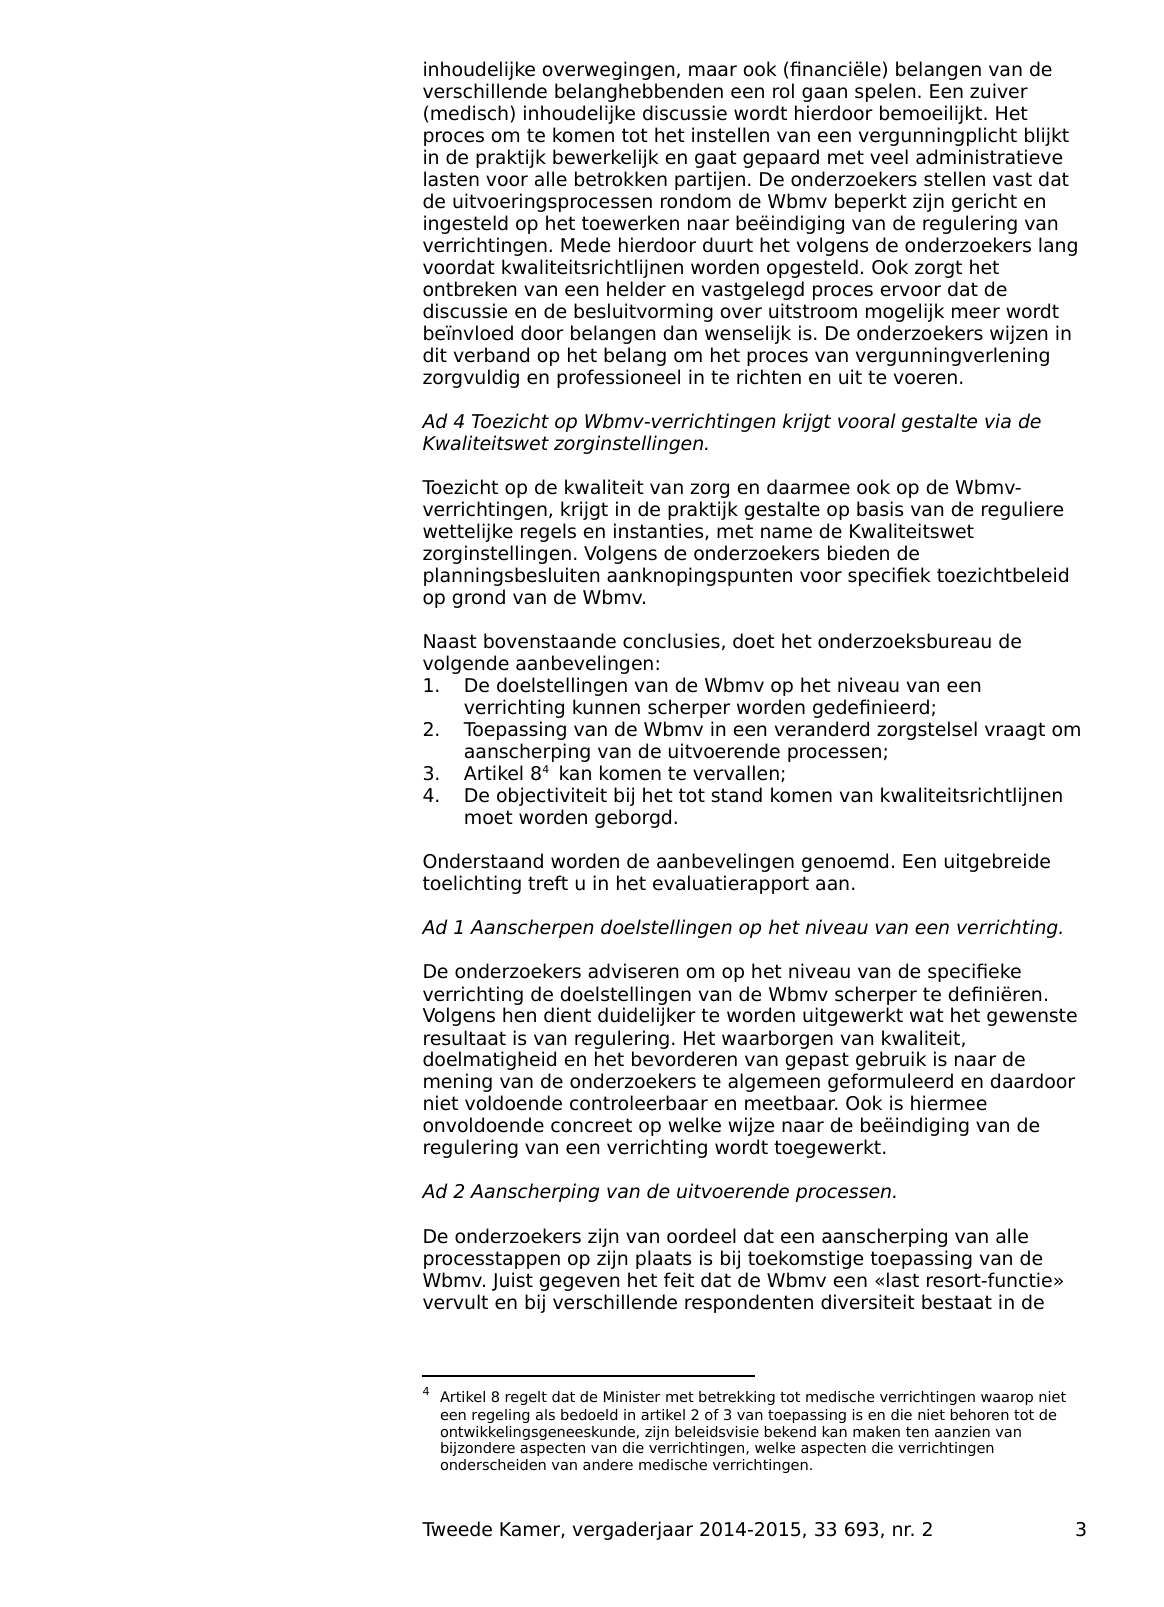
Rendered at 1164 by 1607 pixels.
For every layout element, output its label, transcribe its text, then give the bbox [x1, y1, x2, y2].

text 1. De doelstellingen van de Wbmv op het niveau van een verrichting kunnen scherper worden gedefinieerd; [422, 675, 1087, 719]
subtitle Ad 1 Aanscherpen doelstellingen op het niveau van een verrichting. [422, 917, 1087, 939]
text Artikel 8 regelt dat de Minister met betrekking tot medische verrichtingen waarop niet een regeling als bedoeld in artikel 2 of 3 van toepassing is en die niet behoren tot de ontwikkelingsgeneeskunde, zijn beleidsvisie bekend kan maken ten aanzien van bijzondere aspecten van die verrichtingen, welke aspecten die verrichtingen onderscheiden van andere medische verrichtingen. [422, 1385, 1087, 1474]
text 3. Artikel 8 kan komen te vervallen; [422, 763, 1087, 785]
text Naast bovenstaande conclusies, doet het onderzoeksbureau de volgende aanbevelingen: [422, 631, 1087, 675]
subtitle Ad 4 Toezicht op Wbmv-verrichtingen krijgt vooral gestalte via de Kwaliteitswet zorginstellingen. [422, 411, 1087, 455]
subtitle Ad 2 Aanscherping van de uitvoerende processen. [422, 1181, 1087, 1203]
text Onderstaand worden de aanbevelingen genoemd. Een uitgebreide toelichting treft u in het evaluatierapport aan. [422, 851, 1087, 895]
text Toezicht op de kwaliteit van zorg en daarmee ook op de Wbmv-verrichtingen, krijgt in de praktijk gestalte op basis van de reguliere wettelijke regels en instanties, met name de Kwaliteitswet zorginstellingen. Volgens de onderzoekers bieden de planningsbesluiten aanknopingspunten voor specifiek toezichtbeleid op grond van de Wbmv. [422, 477, 1087, 609]
text inhoudelijke overwegingen, maar ook (financiële) belangen van de verschillende belanghebbenden een rol gaan spelen. Een zuiver (medisch) inhoudelijke discussie wordt hierdoor bemoeilijkt. Het proces om te komen tot het instellen van een vergunningplicht blijkt in de praktijk bewerkelijk en gaat gepaard met veel administratieve lasten voor alle betrokken partijen. De onderzoekers stellen vast dat de uitvoeringsprocessen rondom de Wbmv beperkt zijn gericht en ingesteld op het toewerken naar beëindiging van de regulering van verrichtingen. Mede hierdoor duurt het volgens de onderzoekers lang voordat kwaliteitsrichtlijnen worden opgesteld. Ook zorgt het ontbreken van een helder en vastgelegd proces ervoor dat de discussie en de besluitvorming over uitstroom mogelijk meer wordt beïnvloed door belangen dan wenselijk is. De onderzoekers wijzen in dit verband op het belang om het proces van vergunningverlening zorgvuldig en professioneel in te richten en uit te voeren. [422, 59, 1087, 389]
text 4. De objectiviteit bij het tot stand komen van kwaliteitsrichtlijnen moet worden geborgd. [422, 785, 1087, 829]
text 2. Toepassing van de Wbmv in een veranderd zorgstelsel vraagt om aanscherping van de uitvoerende processen; [422, 719, 1087, 763]
text De onderzoekers zijn van oordeel dat een aanscherping van alle processtappen op zijn plaats is bij toekomstige toepassing van de Wbmv. Juist gegeven het feit dat de Wbmv een «last resort-functie» vervult en bij verschillende respondenten diversiteit bestaat in de [422, 1226, 1087, 1313]
text De onderzoekers adviseren om op het niveau van de specifieke verrichting de doelstellingen van de Wbmv scherper te definiëren. Volgens hen dient duidelijker te worden uitgewerkt wat het gewenste resultaat is van regulering. Het waarborgen van kwaliteit, doelmatigheid en het bevorderen van gepast gebruik is naar de mening van de onderzoekers te algemeen geformuleerd en daardoor niet voldoende controleerbaar en meetbaar. Ook is hiermee onvoldoende concreet op welke wijze naar de beëindiging van de regulering van een verrichting wordt toegewerkt. [422, 961, 1087, 1159]
